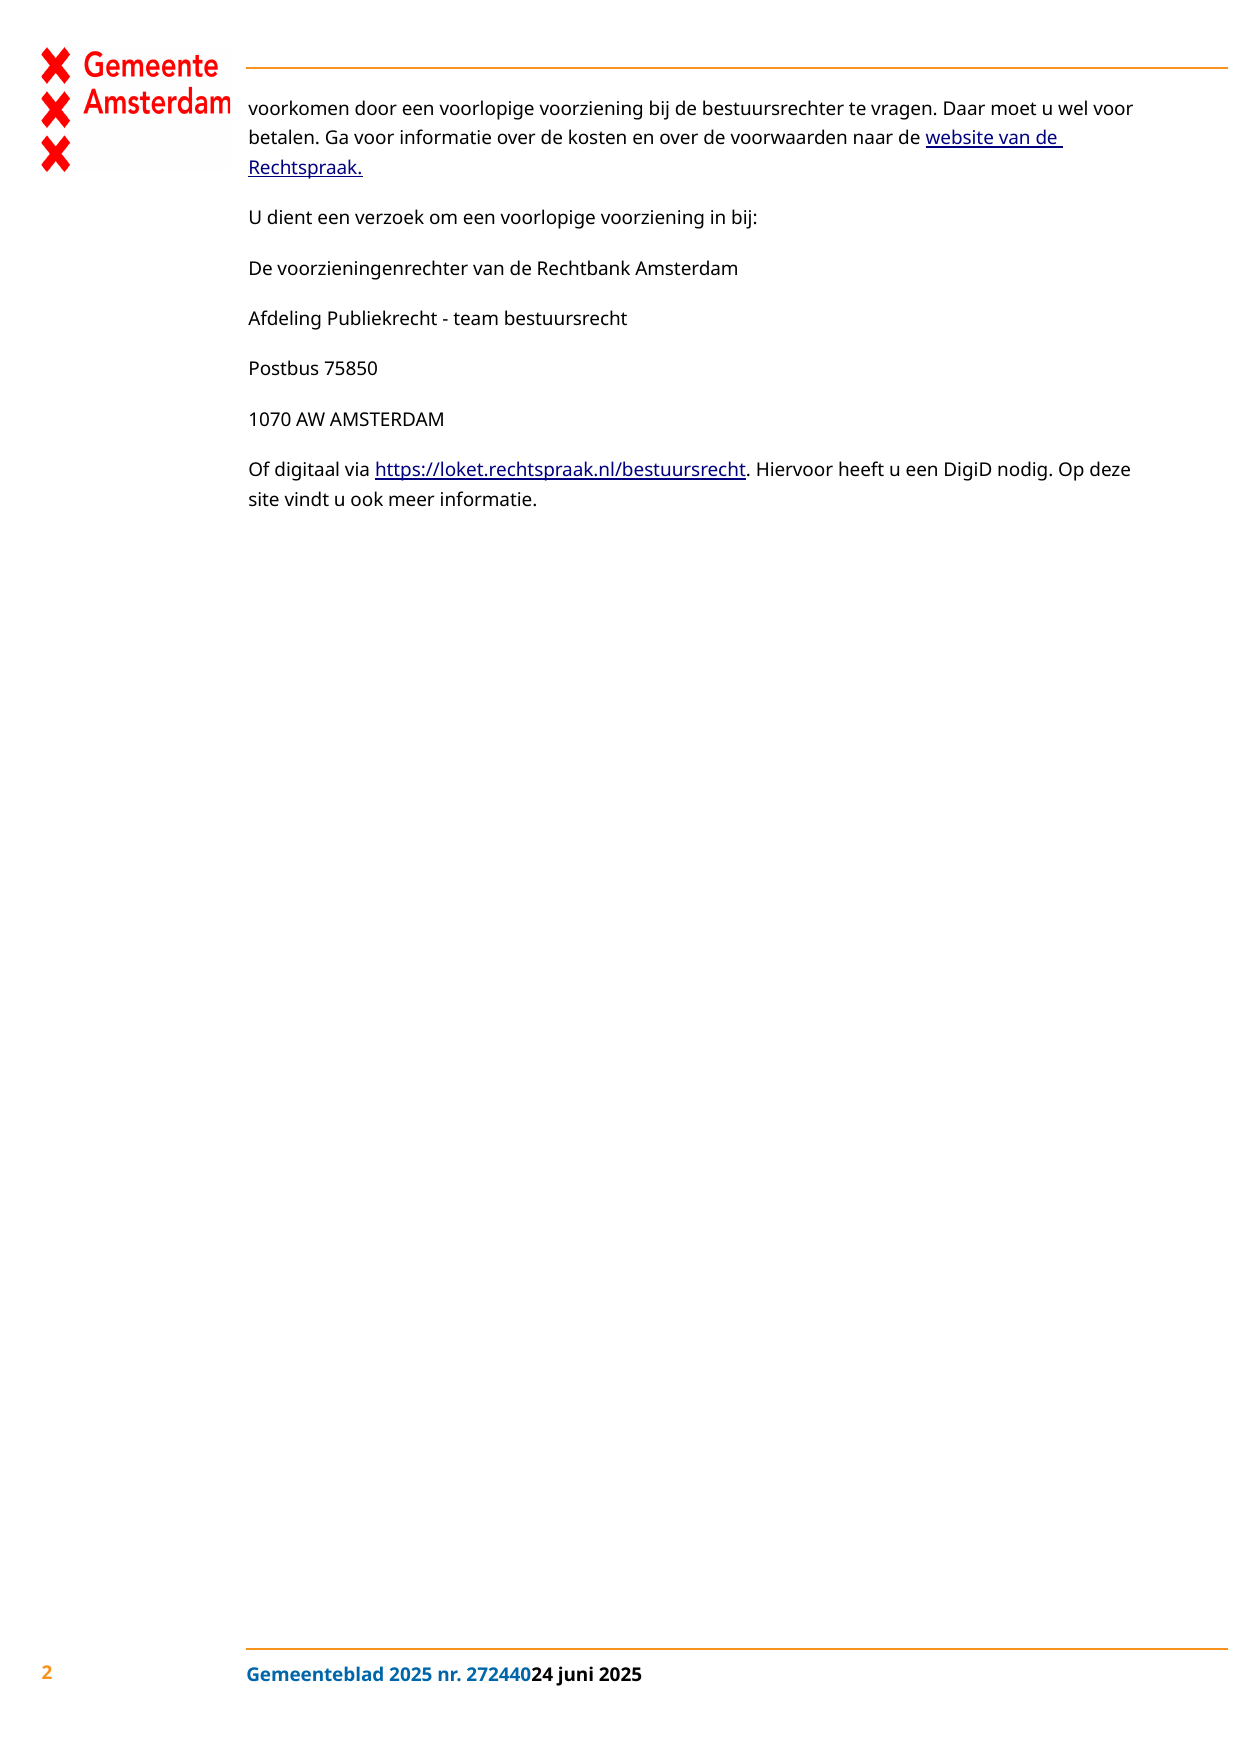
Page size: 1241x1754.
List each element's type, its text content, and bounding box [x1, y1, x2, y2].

text 1070 AW AMSTERDAM [248, 406, 1152, 432]
text U dient een verzoek om een voorlopige voorziening in bij: [248, 204, 1152, 230]
text Postbus 75850 [248, 356, 1152, 381]
picture [41, 47, 231, 172]
text Of digitaal via https://loket.rechtspraak.nl/bestuursrecht. Hiervoor heeft u een DigiD nodig. Op deze site vindt u ook meer informatie. [248, 456, 1152, 512]
text De voorzieningenrechter van de Rechtbank Amsterdam [248, 255, 1152, 281]
text Afdeling Publiekrecht - team bestuursrecht [248, 305, 1152, 331]
text voorkomen door een voorlopige voorziening bij de bestuursrechter te vragen. Daar moet u wel voor betalen. Ga voor informatie over de kosten en over de voorwaarden naar de website van de Rechtspraak. [248, 95, 1152, 180]
